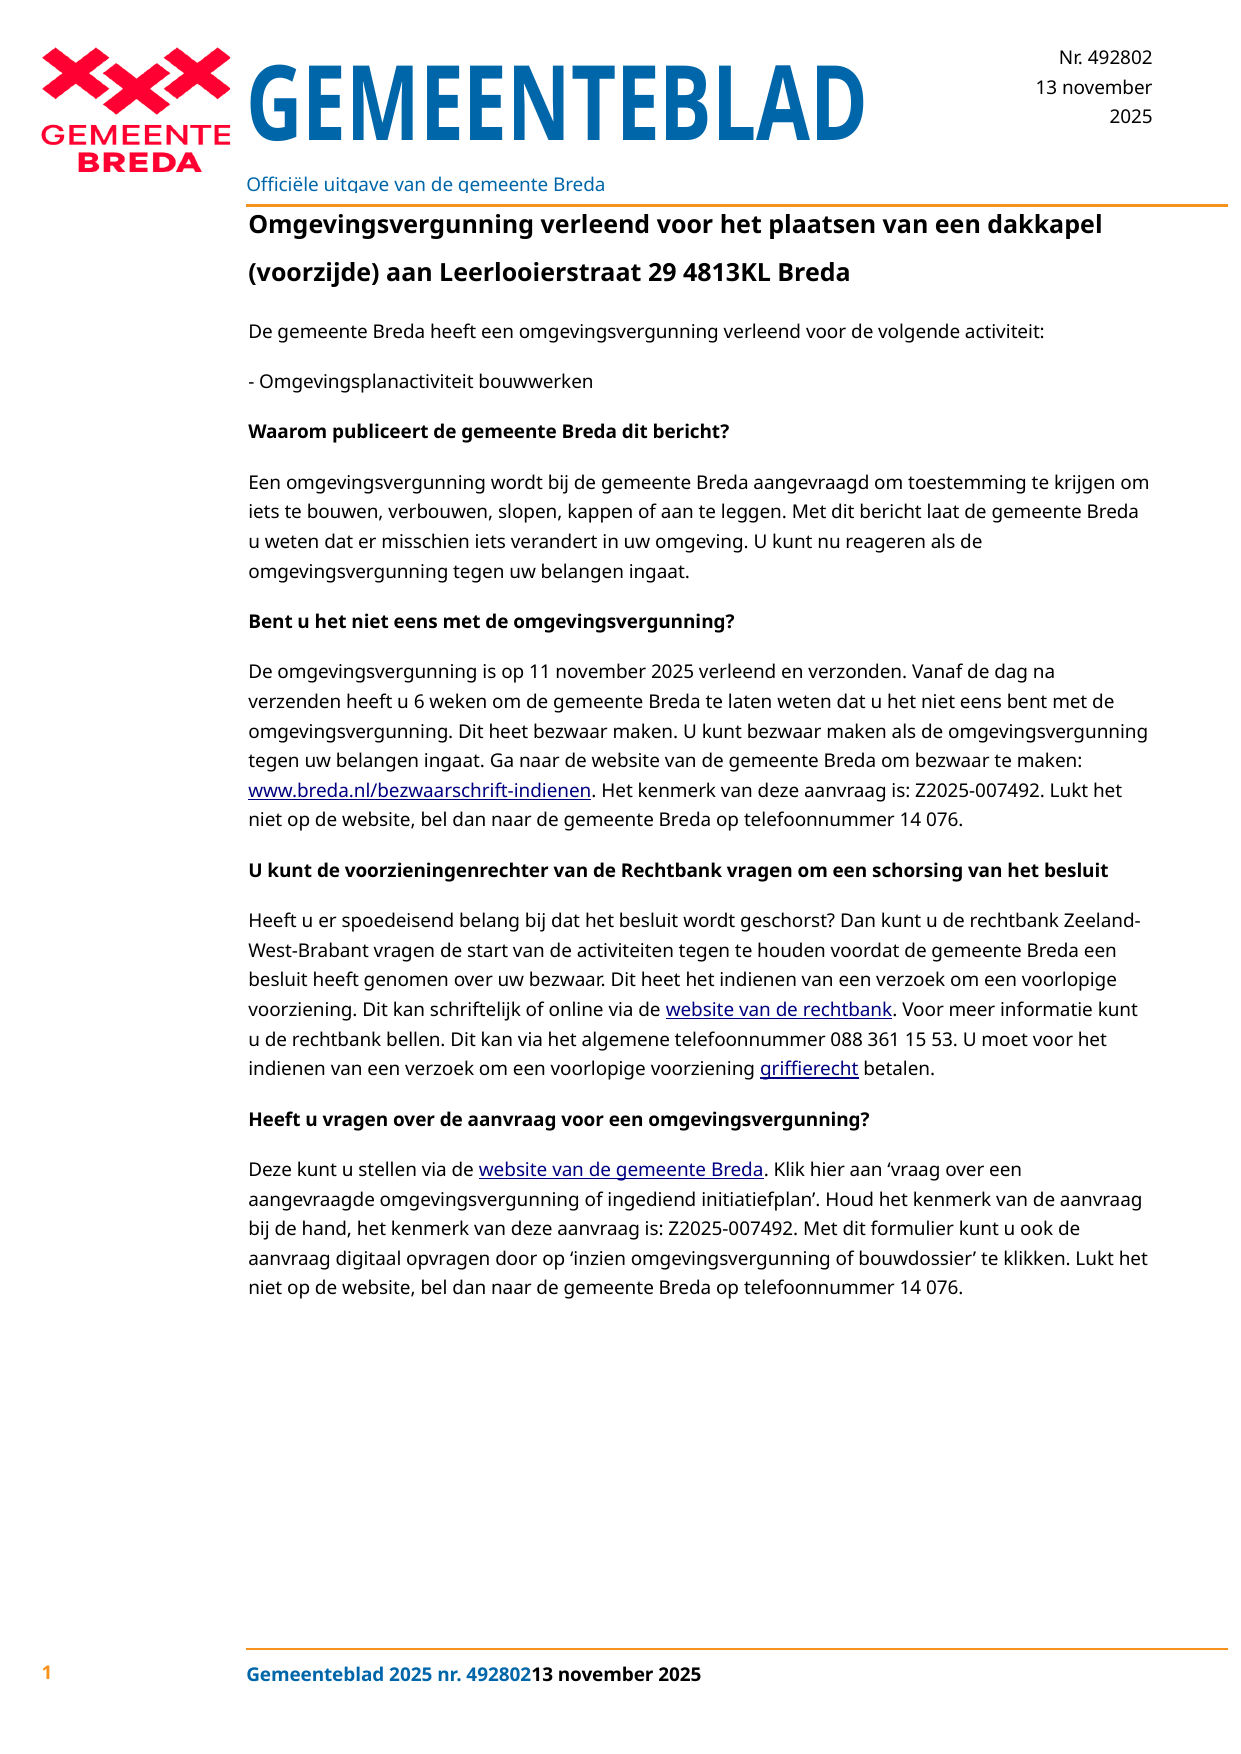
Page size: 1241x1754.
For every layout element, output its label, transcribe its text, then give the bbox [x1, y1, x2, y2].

text Waarom publiceert de gemeente Breda dit bericht? [248, 419, 1152, 444]
text Een omgevingsvergunning wordt bij de gemeente Breda aangevraagd om toestemming te krijgen om iets te bouwen, verbouwen, slopen, kappen of aan te leggen. Met dit bericht laat de gemeente Breda u weten dat er misschien iets verandert in uw omgeving. U kunt nu reageren als de omgevingsvergunning tegen uw belangen ingaat. [248, 469, 1152, 584]
text Heeft u vragen over de aanvraag voor een omgevingsvergunning? [248, 1106, 1152, 1132]
text Omgevingsvergunning verleend voor het plaatsen van een dakkapel (voorzijde) aan Leerlooierstraat 29 4813KL Breda [248, 207, 1152, 288]
text - Omgevingsplanactiviteit bouwwerken [248, 368, 1152, 394]
text De omgevingsvergunning is op 11 november 2025 verleend en verzonden. Vanaf de dag na verzenden heeft u 6 weken om de gemeente Breda te laten weten dat u het niet eens bent met de omgevingsvergunning. Dit heet bezwaar maken. U kunt bezwaar maken als de omgevingsvergunning tegen uw belangen ingaat. Ga naar de website van de gemeente Breda om bezwaar te maken: www.breda.nl/bezwaarschrift-indienen. Het kenmerk van deze aanvraag is: Z2025-007492. Lukt het niet op de website, bel dan naar de gemeente Breda op telefoonnummer 14 076. [248, 659, 1152, 832]
picture [41, 47, 231, 172]
text Deze kunt u stellen via de website van de gemeente Breda. Klik hier aan ‘vraag over een aangevraagde omgevingsvergunning of ingediend initiatiefplan’. Houd het kenmerk van de aanvraag bij de hand, het kenmerk van deze aanvraag is: Z2025-007492. Met dit formulier kunt u ook de aanvraag digitaal opvragen door op ‘inzien omgevingsvergunning of bouwdossier’ te klikken. Lukt het niet op de website, bel dan naar de gemeente Breda op telefoonnummer 14 076. [248, 1156, 1152, 1300]
text De gemeente Breda heeft een omgevingsvergunning verleend voor de volgende activiteit: [248, 318, 1152, 344]
text Heeft u er spoedeisend belang bij dat het besluit wordt geschorst? Dan kunt u de rechtbank Zeeland-West-Brabant vragen de start van de activiteiten tegen te houden voordat de gemeente Breda een besluit heeft genomen over uw bezwaar. Dit heet het indienen van een verzoek om een voorlopige voorziening. Dit kan schriftelijk of online via de website van de rechtbank. Voor meer informatie kunt u de rechtbank bellen. Dit kan via het algemene telefoonnummer 088 361 15 53. U moet voor het indienen van een verzoek om een voorlopige voorziening griffierecht betalen. [248, 907, 1152, 1081]
text Bent u het niet eens met de omgevingsvergunning? [248, 608, 1152, 634]
text U kunt de voorzieningenrechter van de Rechtbank vragen om een schorsing van het besluit [248, 857, 1152, 883]
